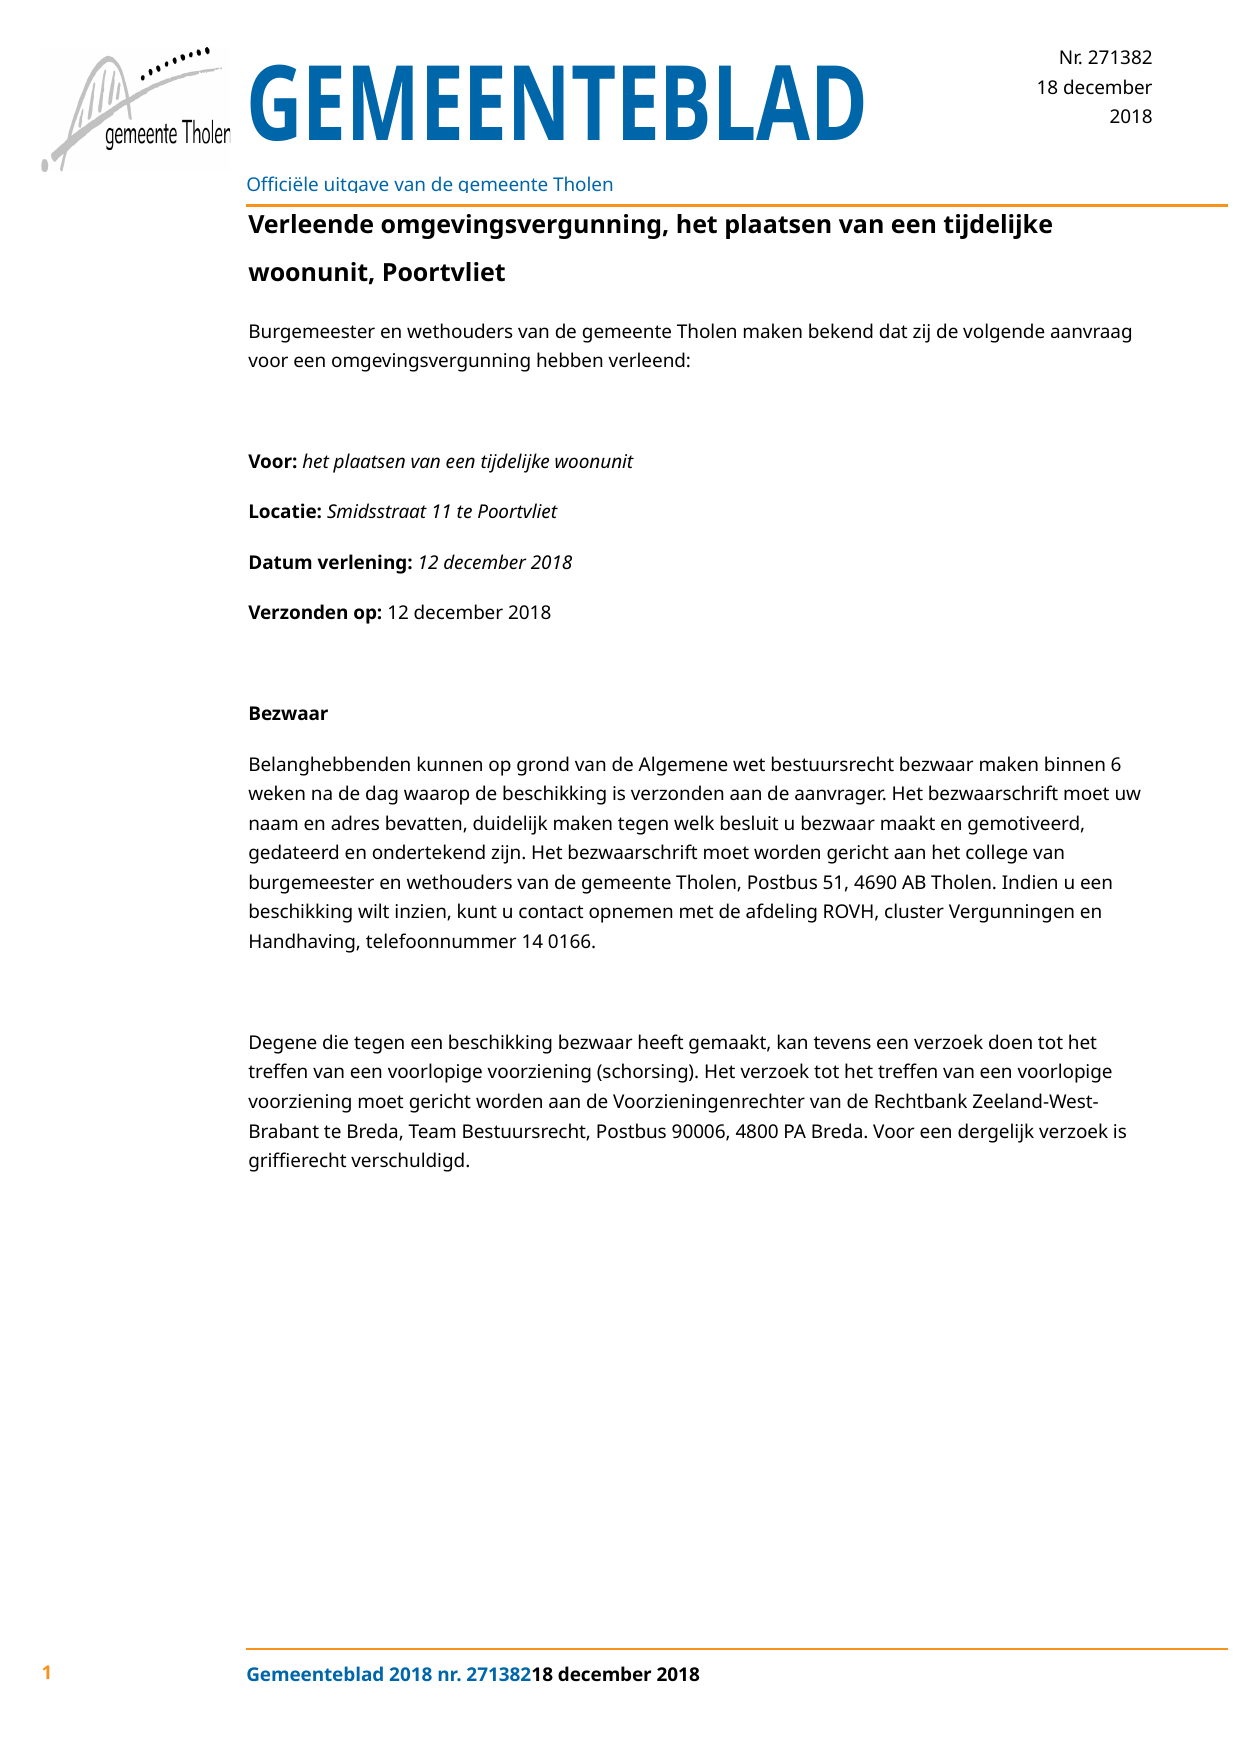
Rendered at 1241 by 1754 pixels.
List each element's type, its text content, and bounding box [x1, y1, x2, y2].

picture [41, 47, 231, 172]
text Verzonden op: 12 december 2018 [248, 599, 1152, 625]
text Burgemeester en wethouders van de gemeente Tholen maken bekend dat zij de volgende aanvraag voor een omgevingsvergunning hebben verleend: [248, 318, 1152, 373]
text Locatie: Smidsstraat 11 te Poortvliet [248, 499, 1152, 524]
text Verleende omgevingsvergunning, het plaatsen van een tijdelijke woonunit, Poortvliet [248, 207, 1152, 288]
text Belanghebbenden kunnen op grond van de Algemene wet bestuursrecht bezwaar maken binnen 6 weken na de dag waarop de beschikking is verzonden aan de aanvrager. Het bezwaarschrift moet uw naam en adres bevatten, duidelijk maken tegen welk besluit u bezwaar maakt en gemotiveerd, gedateerd en ondertekend zijn. Het bezwaarschrift moet worden gericht aan het college van burgemeester en wethouders van de gemeente Tholen, Postbus 51, 4690 AB Tholen. Indien u een beschikking wilt inzien, kunt u contact opnemen met de afdeling ROVH, cluster Vergunningen en Handhaving, telefoonnummer 14 0166. [248, 751, 1152, 954]
text Datum verlening: 12 december 2018 [248, 549, 1152, 575]
text Bezwaar [248, 700, 1152, 726]
text Degene die tegen een beschikking bezwaar heeft gemaakt, kan tevens een verzoek doen tot het treffen van een voorlopige voorziening (schorsing). Het verzoek tot het treffen van een voorlopige voorziening moet gericht worden aan de Voorzieningenrechter van de Rechtbank Zeeland-West-Brabant te Breda, Team Bestuursrecht, Postbus 90006, 4800 PA Breda. Voor een dergelijk verzoek is griffierecht verschuldigd. [248, 1029, 1152, 1173]
text Voor: het plaatsen van een tijdelijke woonunit [248, 448, 1152, 474]
